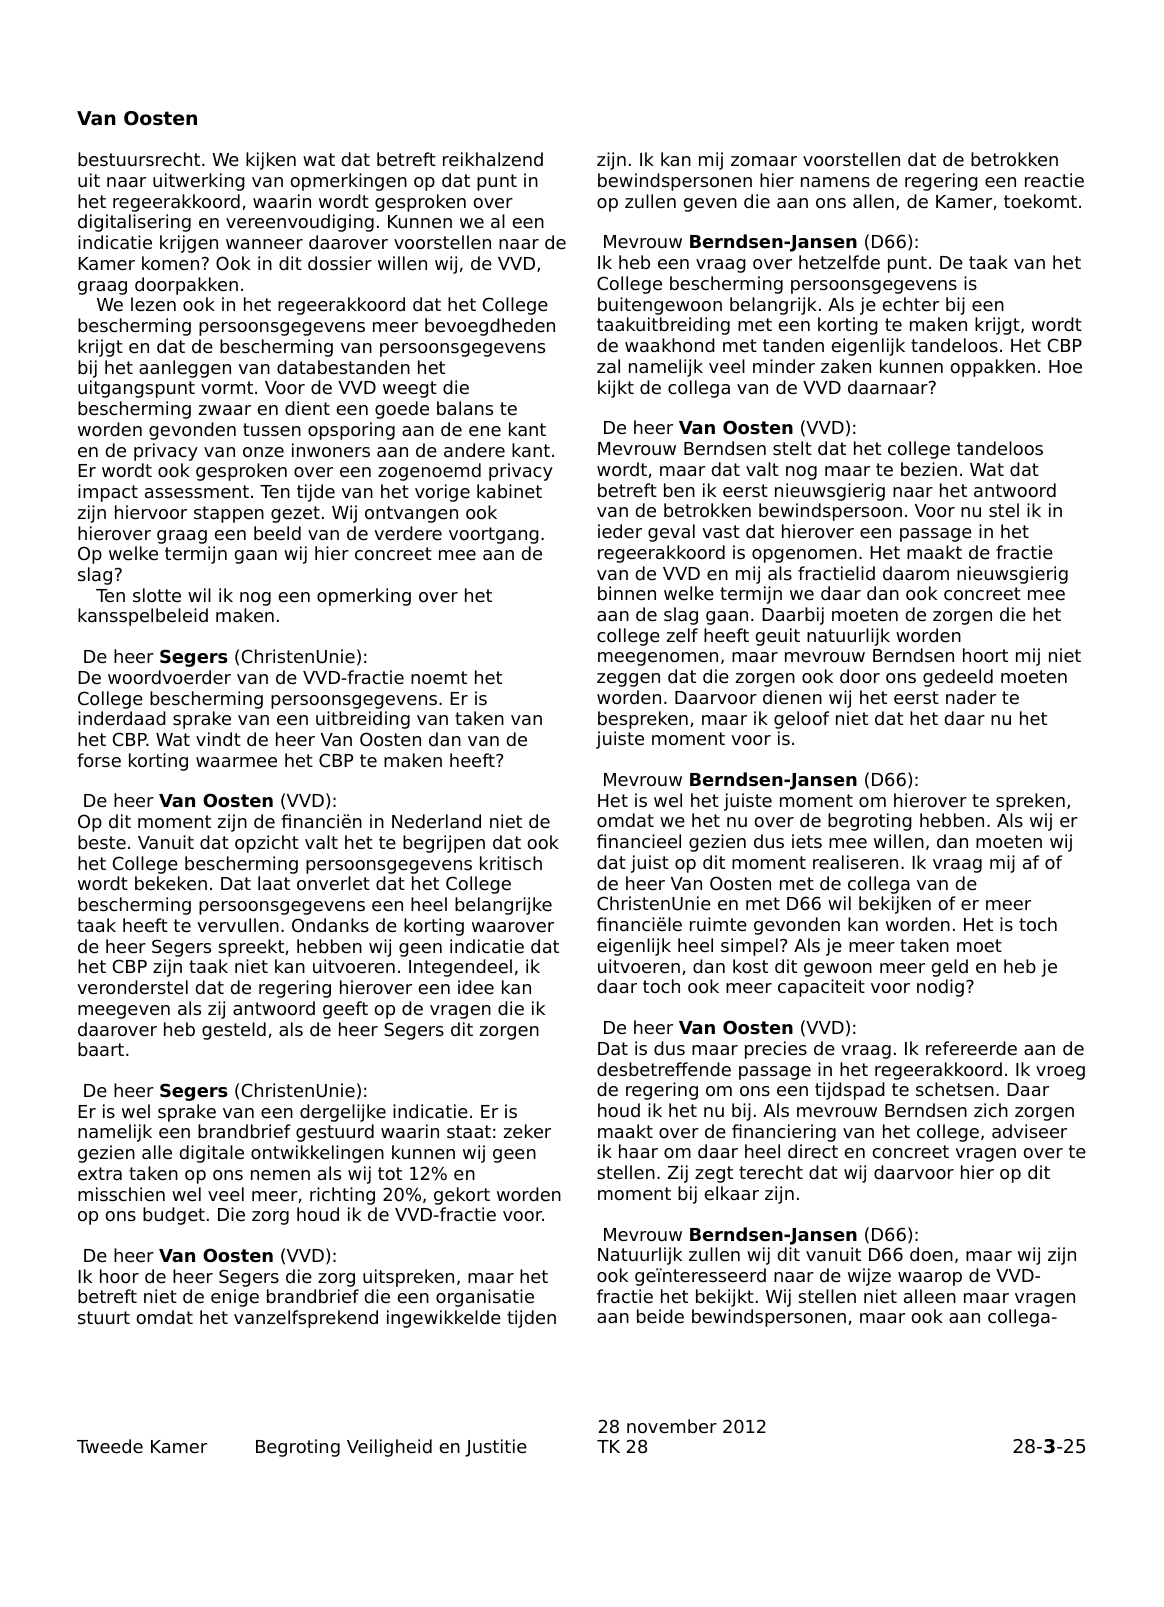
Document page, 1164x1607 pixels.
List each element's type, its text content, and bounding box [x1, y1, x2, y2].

text zijn. Ik kan mij zomaar voorstellen dat de betrokken bewindspersonen hier namens de regering een reactie op zullen geven die aan ons allen, de Kamer, toekomt. [596, 150, 1087, 212]
text Natuurlijk zullen wij dit vanuit D66 doen, maar wij zijn ook geïnteresseerd naar de wijze waarop de VVD-fractie het bekijkt. Wij stellen niet alleen maar vragen aan beide bewindspersonen, maar ook aan collega- [596, 1245, 1087, 1328]
text We lezen ook in het regeerakkoord dat het College bescherming persoonsgegevens meer bevoegdheden krijgt en dat de bescherming van persoonsgegevens bij het aanleggen van databestanden het uitgangspunt vormt. Voor de VVD weegt die bescherming zwaar en dient een goede balans te worden gevonden tussen opsporing aan de ene kant en de privacy van onze inwoners aan de andere kant. Er wordt ook gesproken over een zogenoemd privacy impact assessment. Ten tijde van het vorige kabinet zijn hiervoor stappen gezet. Wij ontvangen ook hierover graag een beeld van de verdere voortgang. Op welke termijn gaan wij hier concreet mee aan de slag? [77, 295, 567, 586]
text De heer Segers (ChristenUnie): [77, 1081, 567, 1102]
text Op dit moment zijn de financiën in Nederland niet de beste. Vanuit dat opzicht valt het te begrijpen dat ook het College bescherming persoonsgegevens kritisch wordt bekeken. Dat laat onverlet dat het College bescherming persoonsgegevens een heel belangrijke taak heeft te vervullen. Ondanks de korting waarover de heer Segers spreekt, hebben wij geen indicatie dat het CBP zijn taak niet kan uitvoeren. Integendeel, ik veronderstel dat de regering hierover een idee kan meegeven als zij antwoord geeft op de vragen die ik daarover heb gesteld, als de heer Segers dit zorgen baart. [77, 812, 567, 1061]
text bestuursrecht. We kijken wat dat betreft reikhalzend uit naar uitwerking van opmerkingen op dat punt in het regeerakkoord, waarin wordt gesproken over digitalisering en vereenvoudiging. Kunnen we al een indicatie krijgen wanneer daarover voorstellen naar de Kamer komen? Ook in dit dossier willen wij, de VVD, graag doorpakken. [77, 150, 567, 295]
text De heer Van Oosten (VVD): [77, 791, 567, 812]
text De heer Segers (ChristenUnie): [77, 647, 567, 668]
text Mevrouw Berndsen-Jansen (D66): [596, 770, 1087, 791]
text Mevrouw Berndsen-Jansen (D66): [596, 232, 1087, 253]
text Dat is dus maar precies de vraag. Ik refereerde aan de desbetreffende passage in het regeerakkoord. Ik vroeg de regering om ons een tijdspad te schetsen. Daar houd ik het nu bij. Als mevrouw Berndsen zich zorgen maakt over de financiering van het college, adviseer ik haar om daar heel direct en concreet vragen over te stellen. Zij zegt terecht dat wij daarvoor hier op dit moment bij elkaar zijn. [596, 1039, 1087, 1204]
text Mevrouw Berndsen-Jansen (D66): [596, 1224, 1087, 1245]
text Ik hoor de heer Segers die zorg uitspreken, maar het betreft niet de enige brandbrief die een organisatie stuurt omdat het vanzelfsprekend ingewikkelde tijden [77, 1267, 567, 1329]
text Mevrouw Berndsen stelt dat het college tandeloos wordt, maar dat valt nog maar te bezien. Wat dat betreft ben ik eerst nieuwsgierig naar het antwoord van de betrokken bewindspersoon. Voor nu stel ik in ieder geval vast dat hierover een passage in het regeerakkoord is opgenomen. Het maakt de fractie van de VVD en mij als fractielid daarom nieuwsgierig binnen welke termijn we daar dan ook concreet mee aan de slag gaan. Daarbij moeten de zorgen die het college zelf heeft geuit natuurlijk worden meegenomen, maar mevrouw Berndsen hoort mij niet zeggen dat die zorgen ook door ons gedeeld moeten worden. Daarvoor dienen wij het eerst nader te bespreken, maar ik geloof niet dat het daar nu het juiste moment voor is. [596, 439, 1087, 750]
text De woordvoerder van de VVD-fractie noemt het College bescherming persoonsgegevens. Er is inderdaad sprake van een uitbreiding van taken van het CBP. Wat vindt de heer Van Oosten dan van de forse korting waarmee het CBP te maken heeft? [77, 668, 567, 771]
text Het is wel het juiste moment om hierover te spreken, omdat we het nu over de begroting hebben. Als wij er financieel gezien dus iets mee willen, dan moeten wij dat juist op dit moment realiseren. Ik vraag mij af of de heer Van Oosten met de collega van de ChristenUnie en met D66 wil bekijken of er meer financiële ruimte gevonden kan worden. Het is toch eigenlijk heel simpel? Als je meer taken moet uitvoeren, dan kost dit gewoon meer geld en heb je daar toch ook meer capaciteit voor nodig? [596, 791, 1087, 998]
text Ik heb een vraag over hetzelfde punt. De taak van het College bescherming persoonsgegevens is buitengewoon belangrijk. Als je echter bij een taakuitbreiding met een korting te maken krijgt, wordt de waakhond met tanden eigenlijk tandeloos. Het CBP zal namelijk veel minder zaken kunnen oppakken. Hoe kijkt de collega van de VVD daarnaar? [596, 253, 1087, 398]
text Er is wel sprake van een dergelijke indicatie. Er is namelijk een brandbrief gestuurd waarin staat: zeker gezien alle digitale ontwikkelingen kunnen wij geen extra taken op ons nemen als wij tot 12% en misschien wel veel meer, richting 20%, gekort worden op ons budget. Die zorg houd ik de VVD-fractie voor. [77, 1102, 567, 1226]
text De heer Van Oosten (VVD): [596, 1018, 1087, 1039]
text De heer Van Oosten (VVD): [77, 1246, 567, 1267]
text De heer Van Oosten (VVD): [596, 418, 1087, 439]
text Ten slotte wil ik nog een opmerking over het kansspelbeleid maken. [77, 586, 567, 627]
